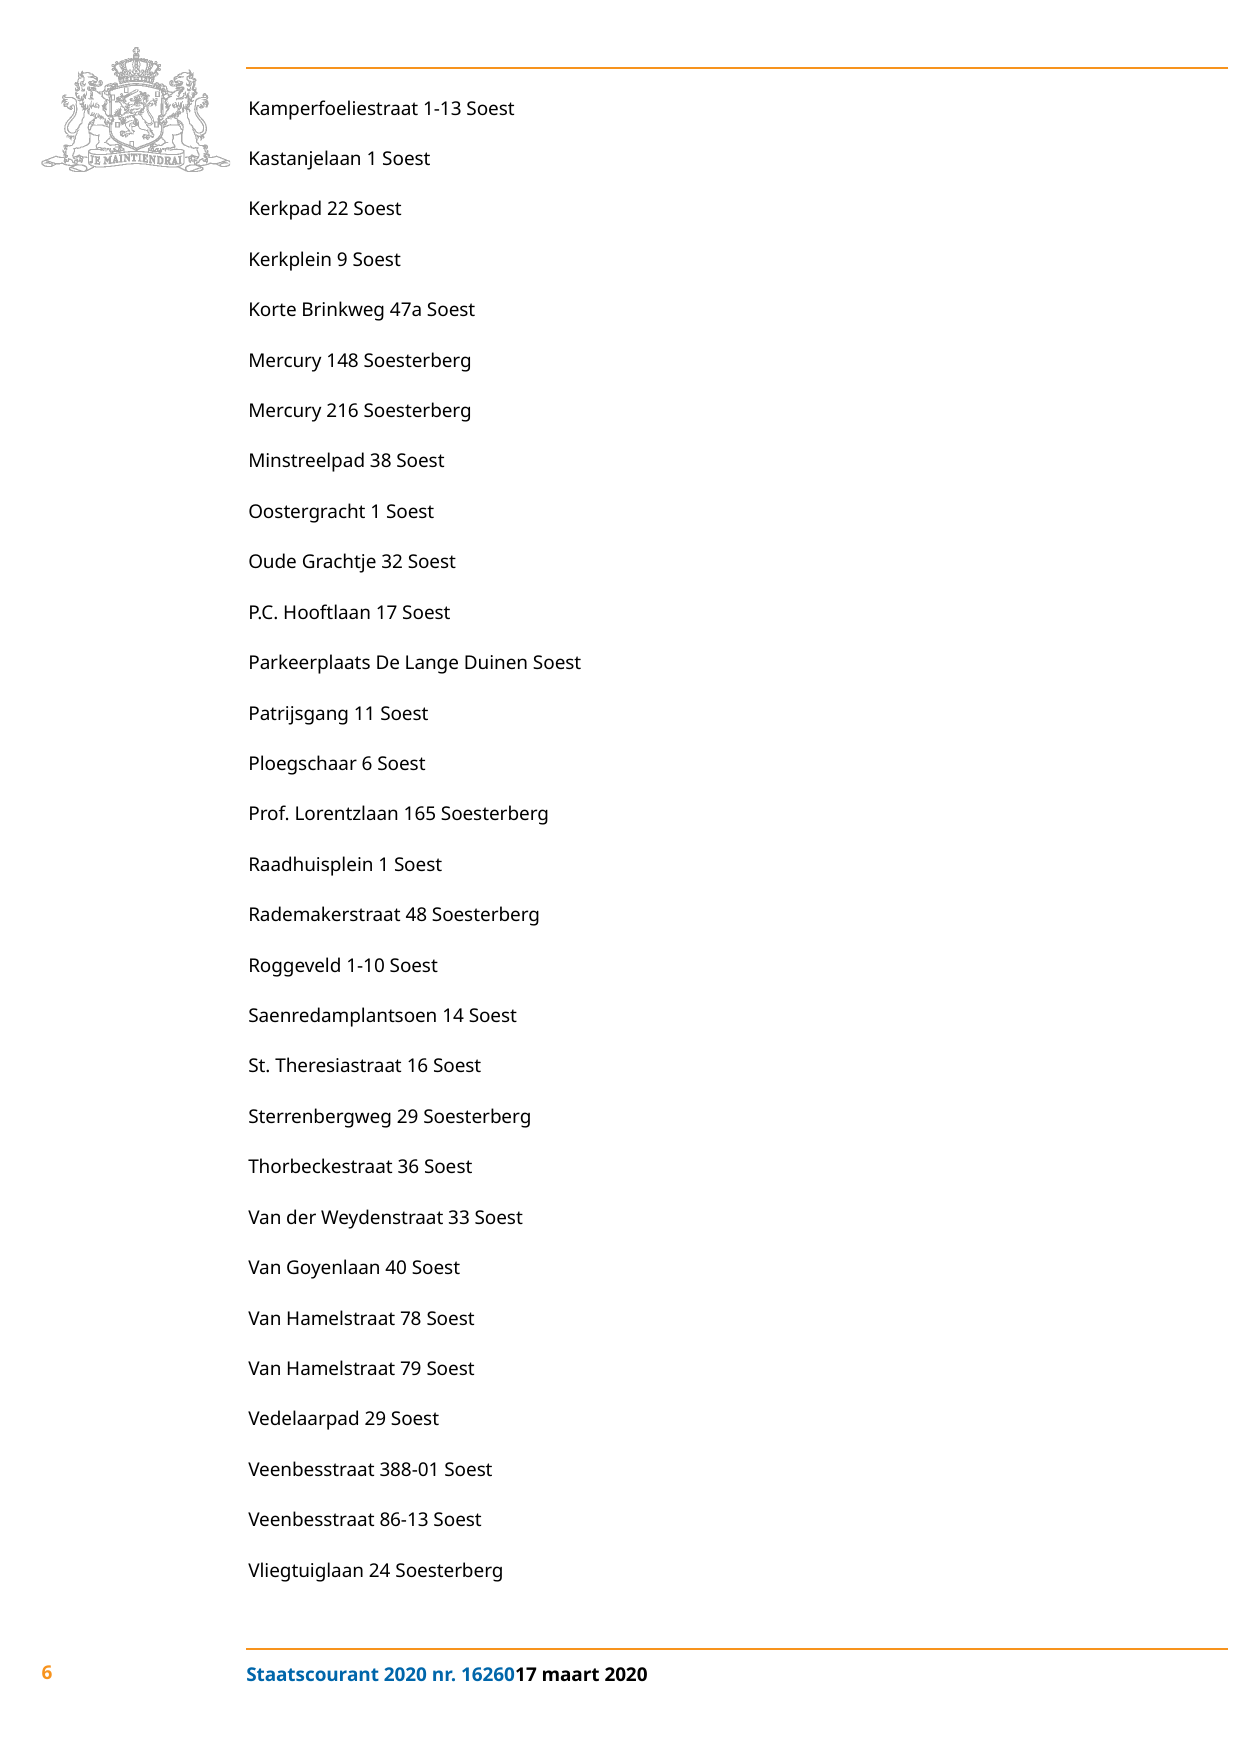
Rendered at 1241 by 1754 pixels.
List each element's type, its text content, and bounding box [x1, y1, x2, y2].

text Vliegtuiglaan 24 Soesterberg [248, 1557, 1152, 1583]
text Korte Brinkweg 47a Soest [248, 296, 1152, 322]
text Thorbeckestraat 36 Soest [248, 1153, 1152, 1179]
text Veenbesstraat 86-13 Soest [248, 1506, 1152, 1532]
text Van Hamelstraat 78 Soest [248, 1305, 1152, 1331]
text Van Goyenlaan 40 Soest [248, 1254, 1152, 1280]
text Oostergracht 1 Soest [248, 498, 1152, 524]
text Kastanjelaan 1 Soest [248, 145, 1152, 171]
text Prof. Lorentzlaan 165 Soesterberg [248, 801, 1152, 826]
text Minstreelpad 38 Soest [248, 448, 1152, 473]
text Raadhuisplein 1 Soest [248, 851, 1152, 877]
text Kamperfoeliestraat 1-13 Soest [248, 95, 1152, 121]
text Mercury 216 Soesterberg [248, 397, 1152, 423]
text P.C. Hooftlaan 17 Soest [248, 599, 1152, 625]
text Mercury 148 Soesterberg [248, 347, 1152, 373]
text Vedelaarpad 29 Soest [248, 1406, 1152, 1431]
text Kerkpad 22 Soest [248, 196, 1152, 221]
text Veenbesstraat 388-01 Soest [248, 1456, 1152, 1482]
text Saenredamplantsoen 14 Soest [248, 1002, 1152, 1028]
text Parkeerplaats De Lange Duinen Soest [248, 649, 1152, 675]
text Kerkplein 9 Soest [248, 246, 1152, 272]
text Sterrenbergweg 29 Soesterberg [248, 1103, 1152, 1129]
text Patrijsgang 11 Soest [248, 700, 1152, 726]
text Ploegschaar 6 Soest [248, 750, 1152, 776]
text Van Hamelstraat 79 Soest [248, 1355, 1152, 1381]
text Rademakerstraat 48 Soesterberg [248, 901, 1152, 927]
text Oude Grachtje 32 Soest [248, 548, 1152, 574]
text Roggeveld 1-10 Soest [248, 952, 1152, 978]
text St. Theresiastraat 16 Soest [248, 1053, 1152, 1078]
picture [41, 47, 231, 172]
text Van der Weydenstraat 33 Soest [248, 1204, 1152, 1230]
